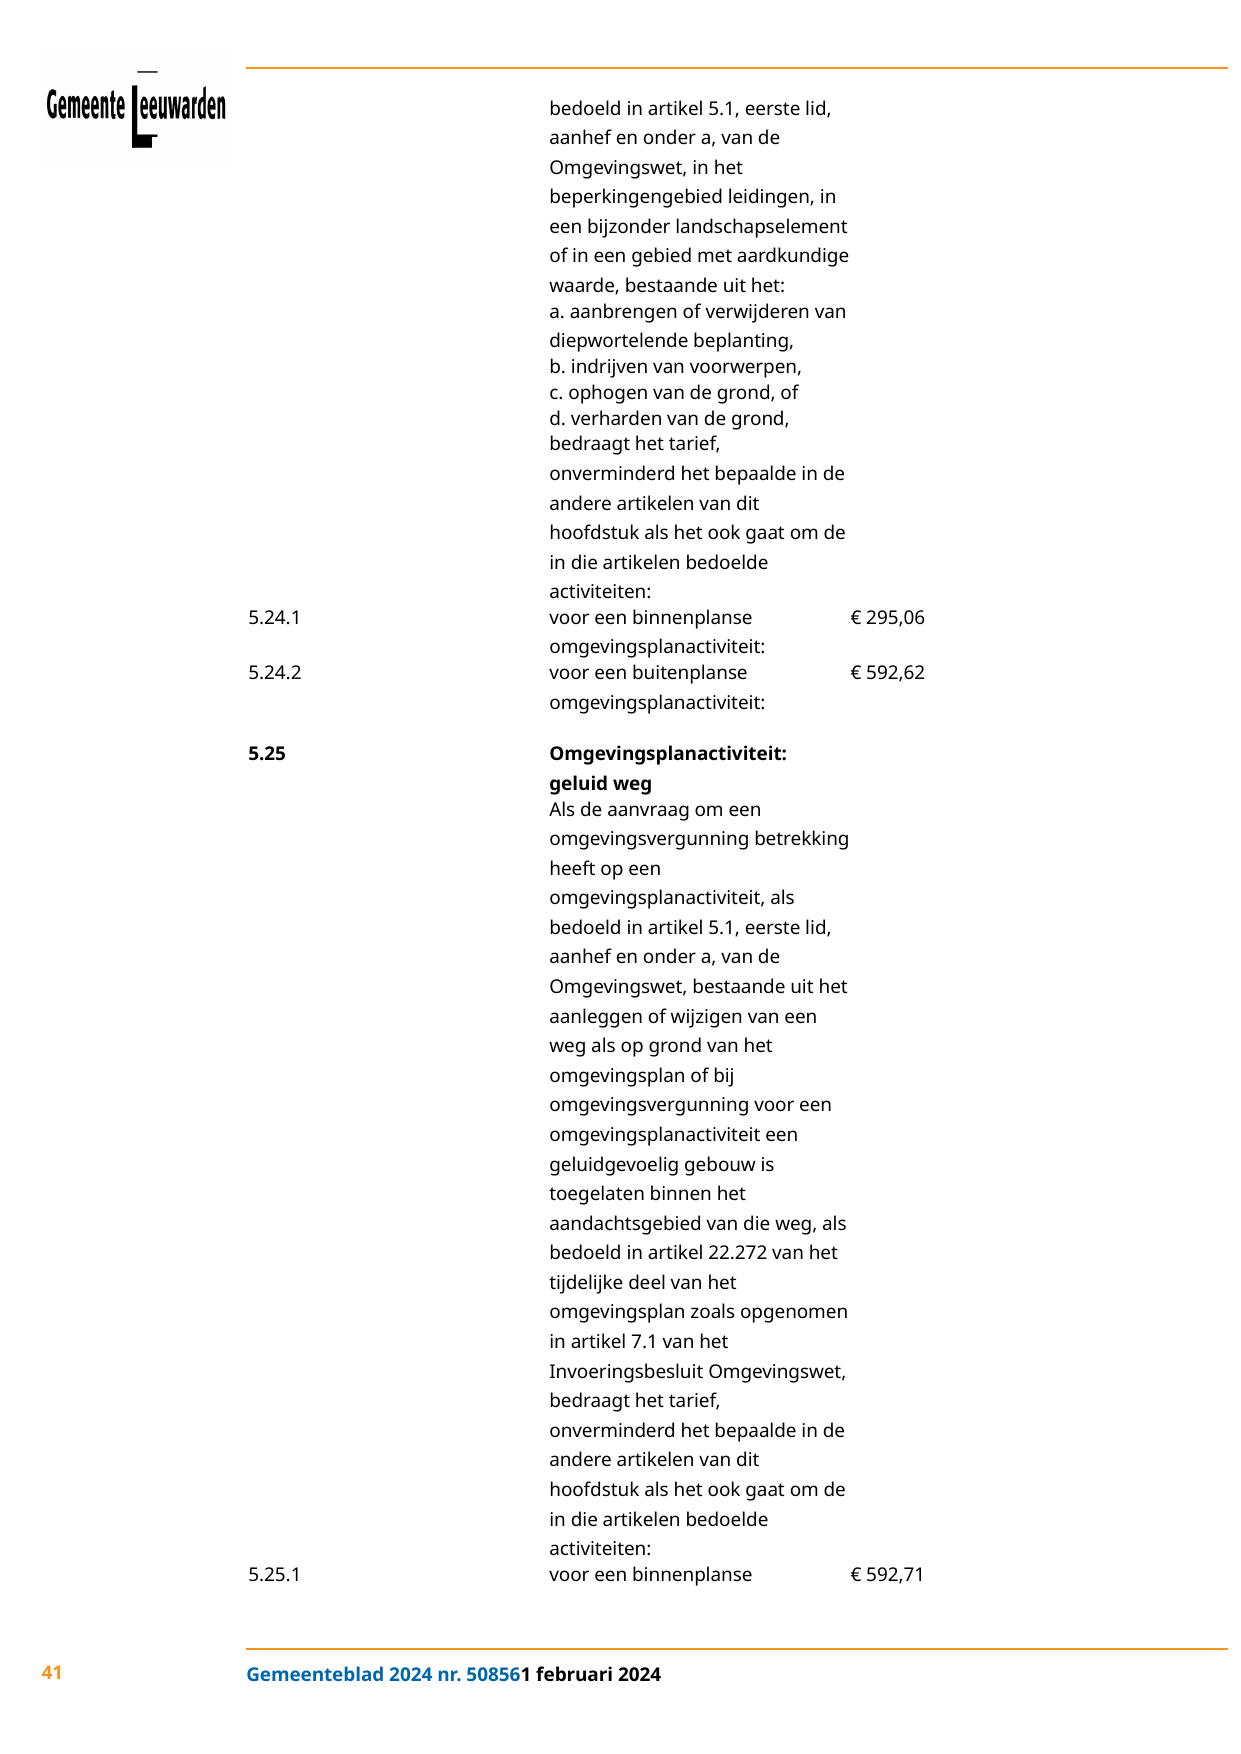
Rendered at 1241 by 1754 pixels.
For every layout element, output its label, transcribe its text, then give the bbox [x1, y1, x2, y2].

table_cell [248, 715, 549, 741]
table_cell [850, 796, 1152, 1561]
table_cell bedoeld in artikel 5.1, eerste lid, aanhef en onder a, van de Omgevingswet, in het beperkingengebied leidingen, in een bijzonder landschapselement of in een gebied met aardkundige waarde, bestaande uit het: [549, 95, 850, 298]
table_cell a. aanbrengen of verwijderen van diepwortelende beplanting, [549, 298, 850, 353]
table_cell [850, 715, 1152, 741]
table_cell voor een binnenplanse [549, 1561, 850, 1587]
table_cell [850, 431, 1152, 604]
table_cell bedraagt het tarief, onverminderd het bepaalde in de andere artikelen van dit hoofdstuk als het ook gaat om de in die artikelen bedoelde activiteiten: [549, 431, 850, 604]
table_cell [248, 796, 549, 1561]
table_cell [850, 379, 1152, 405]
table_cell € 295,06 [850, 604, 1152, 659]
table_cell 5.24.1 [248, 604, 549, 659]
table_cell 5.25 [248, 741, 549, 796]
table_cell 5.24.2 [248, 660, 549, 715]
table_cell Omgevingsplanactiviteit: geluid weg [549, 741, 850, 796]
picture [41, 47, 231, 172]
table_cell c. ophogen van de grond, of [549, 379, 850, 405]
table_cell € 592,62 [850, 660, 1152, 715]
table_cell [248, 379, 549, 405]
table_cell [248, 298, 549, 353]
table_cell [549, 715, 850, 741]
table_cell [850, 405, 1152, 431]
table_cell [248, 95, 549, 298]
table_cell € 592,71 [850, 1561, 1152, 1587]
table_cell [248, 431, 549, 604]
table_cell [850, 298, 1152, 353]
table_cell Als de aanvraag om een omgevingsvergunning betrekking heeft op een omgevingsplanactiviteit, als bedoeld in artikel 5.1, eerste lid, aanhef en onder a, van de Omgevingswet, bestaande uit het aanleggen of wijzigen van een weg als op grond van het omgevingsplan of bij omgevingsvergunning voor een omgevingsplanactiviteit een geluidgevoelig gebouw is toegelaten binnen het aandachtsgebied van die weg, als bedoeld in artikel 22.272 van het tijdelijke deel van het omgevingsplan zoals opgenomen in artikel 7.1 van het Invoeringsbesluit Omgevingswet, bedraagt het tarief, onverminderd het bepaalde in de andere artikelen van dit hoofdstuk als het ook gaat om de in die artikelen bedoelde activiteiten: [549, 796, 850, 1561]
table_cell [248, 405, 549, 431]
table_cell [850, 353, 1152, 379]
table_cell b. indrijven van voorwerpen, [549, 353, 850, 379]
table_cell [850, 741, 1152, 796]
table_cell voor een binnenplanse omgevingsplanactiviteit: [549, 604, 850, 659]
table_cell 5.25.1 [248, 1561, 549, 1587]
table_cell [248, 353, 549, 379]
table_cell d. verharden van de grond, [549, 405, 850, 431]
table_cell [850, 95, 1152, 298]
table_cell voor een buitenplanse omgevingsplanactiviteit: [549, 660, 850, 715]
